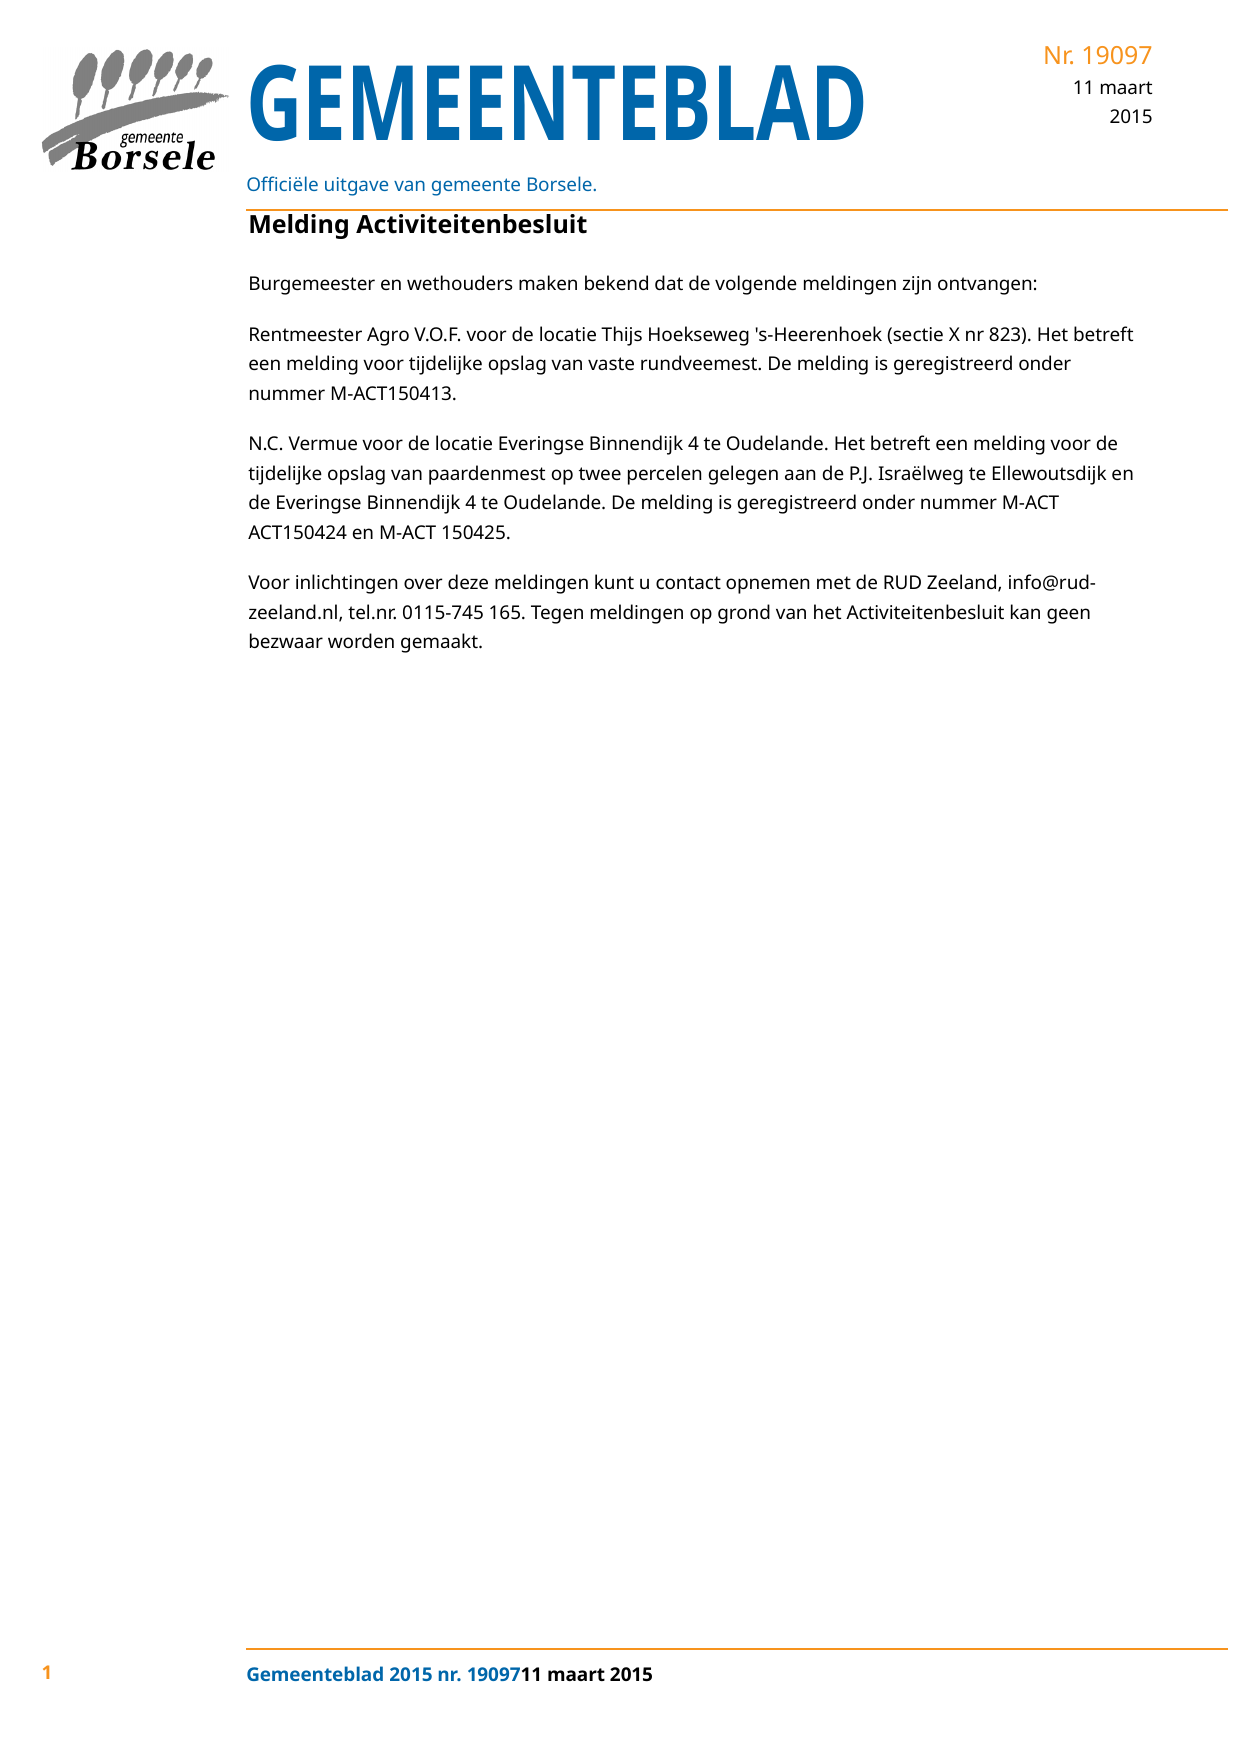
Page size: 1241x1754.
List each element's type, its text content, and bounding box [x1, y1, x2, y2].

text Voor inlichtingen over deze meldingen kunt u contact opnemen met de RUD Zeeland, info@rud-zeeland.nl, tel.nr. 0115-745 165. Tegen meldingen op grond van het Activiteitenbesluit kan geen bezwaar worden gemaakt. [248, 569, 1152, 654]
text N.C. Vermue voor de locatie Everingse Binnendijk 4 te Oudelande. Het betreft een melding voor de tijdelijke opslag van paardenmest op twee percelen gelegen aan de P.J. Israëlweg te Ellewoutsdijk en de Everingse Binnendijk 4 te Oudelande. De melding is geregistreerd onder nummer M-ACT ACT150424 en M-ACT 150425. [248, 430, 1152, 545]
text Melding Activiteitenbesluit [248, 211, 1152, 241]
text Rentmeester Agro V.O.F. voor de locatie Thijs Hoekseweg 's-Heerenhoek (sectie X nr 823). Het betreft een melding voor tijdelijke opslag van vaste rundveemest. De melding is geregistreerd onder nummer M-ACT150413. [248, 321, 1152, 406]
text Burgemeester en wethouders maken bekend dat de volgende meldingen zijn ontvangen: [248, 270, 1152, 296]
picture [41, 47, 231, 172]
